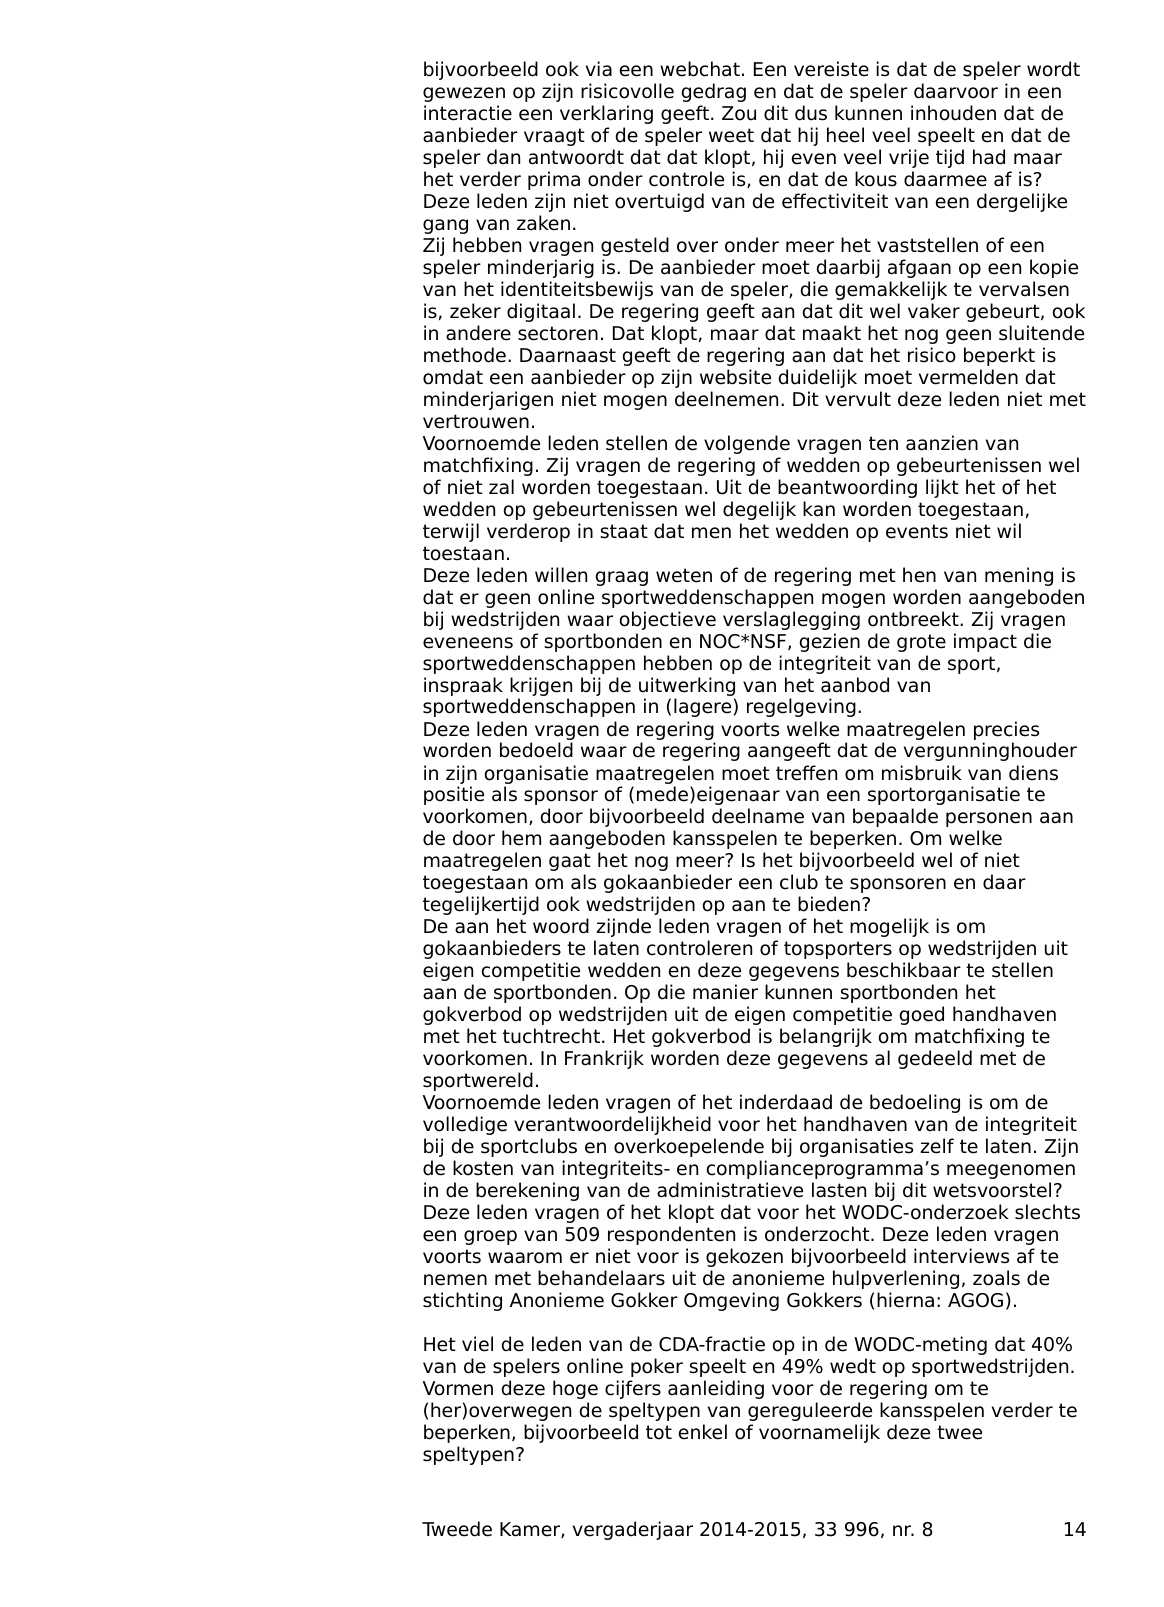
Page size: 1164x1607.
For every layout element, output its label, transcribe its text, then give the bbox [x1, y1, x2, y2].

text Deze leden vragen de regering voorts welke maatregelen precies worden bedoeld waar de regering aangeeft dat de vergunninghouder in zijn organisatie maatregelen moet treffen om misbruik van diens positie als sponsor of (mede)eigenaar van een sportorganisatie te voorkomen, door bijvoorbeeld deelname van bepaalde personen aan de door hem aangeboden kansspelen te beperken. Om welke maatregelen gaat het nog meer? Is het bijvoorbeeld wel of niet toegestaan om als gokaanbieder een club te sponsoren en daar tegelijkertijd ook wedstrijden op aan te bieden? [422, 718, 1087, 916]
text Deze leden willen graag weten of de regering met hen van mening is dat er geen online sportweddenschappen mogen worden aangeboden bij wedstrijden waar objectieve verslaglegging ontbreekt. Zij vragen eveneens of sportbonden en NOC*NSF, gezien de grote impact die sportweddenschappen hebben op de integriteit van de sport, inspraak krijgen bij de uitwerking van het aanbod van sportweddenschappen in (lagere) regelgeving. [422, 564, 1087, 718]
text De aan het woord zijnde leden vragen of het mogelijk is om gokaanbieders te laten controleren of topsporters op wedstrijden uit eigen competitie wedden en deze gegevens beschikbaar te stellen aan de sportbonden. Op die manier kunnen sportbonden het gokverbod op wedstrijden uit de eigen competitie goed handhaven met het tuchtrecht. Het gokverbod is belangrijk om matchfixing te voorkomen. In Frankrijk worden deze gegevens al gedeeld met de sportwereld. [422, 916, 1087, 1092]
text bijvoorbeeld ook via een webchat. Een vereiste is dat de speler wordt gewezen op zijn risicovolle gedrag en dat de speler daarvoor in een interactie een verklaring geeft. Zou dit dus kunnen inhouden dat de aanbieder vraagt of de speler weet dat hij heel veel speelt en dat de speler dan antwoordt dat dat klopt, hij even veel vrije tijd had maar het verder prima onder controle is, en dat de kous daarmee af is? Deze leden zijn niet overtuigd van de effectiviteit van een dergelijke gang van zaken. [422, 59, 1087, 235]
text Voornoemde leden vragen of het inderdaad de bedoeling is om de volledige verantwoordelijkheid voor het handhaven van de integriteit bij de sportclubs en overkoepelende bij organisaties zelf te laten. Zijn de kosten van integriteits- en complianceprogramma’s meegenomen in de berekening van de administratieve lasten bij dit wetsvoorstel? [422, 1092, 1087, 1202]
text Deze leden vragen of het klopt dat voor het WODC-onderzoek slechts een groep van 509 respondenten is onderzocht. Deze leden vragen voorts waarom er niet voor is gekozen bijvoorbeeld interviews af te nemen met behandelaars uit de anonieme hulpverlening, zoals de stichting Anonieme Gokker Omgeving Gokkers (hierna: AGOG). [422, 1202, 1087, 1312]
text Voornoemde leden stellen de volgende vragen ten aanzien van matchfixing. Zij vragen de regering of wedden op gebeurtenissen wel of niet zal worden toegestaan. Uit de beantwoording lijkt het of het wedden op gebeurtenissen wel degelijk kan worden toegestaan, terwijl verderop in staat dat men het wedden op events niet wil toestaan. [422, 433, 1087, 564]
text Het viel de leden van de CDA-fractie op in de WODC-meting dat 40% van de spelers online poker speelt en 49% wedt op sportwedstrijden. Vormen deze hoge cijfers aanleiding voor de regering om te (her)overwegen de speltypen van gereguleerde kansspelen verder te beperken, bijvoorbeeld tot enkel of voornamelijk deze twee speltypen? [422, 1334, 1087, 1466]
text Zij hebben vragen gesteld over onder meer het vaststellen of een speler minderjarig is. De aanbieder moet daarbij afgaan op een kopie van het identiteitsbewijs van de speler, die gemakkelijk te vervalsen is, zeker digitaal. De regering geeft aan dat dit wel vaker gebeurt, ook in andere sectoren. Dat klopt, maar dat maakt het nog geen sluitende methode. Daarnaast geeft de regering aan dat het risico beperkt is omdat een aanbieder op zijn website duidelijk moet vermelden dat minderjarigen niet mogen deelnemen. Dit vervult deze leden niet met vertrouwen. [422, 235, 1087, 433]
